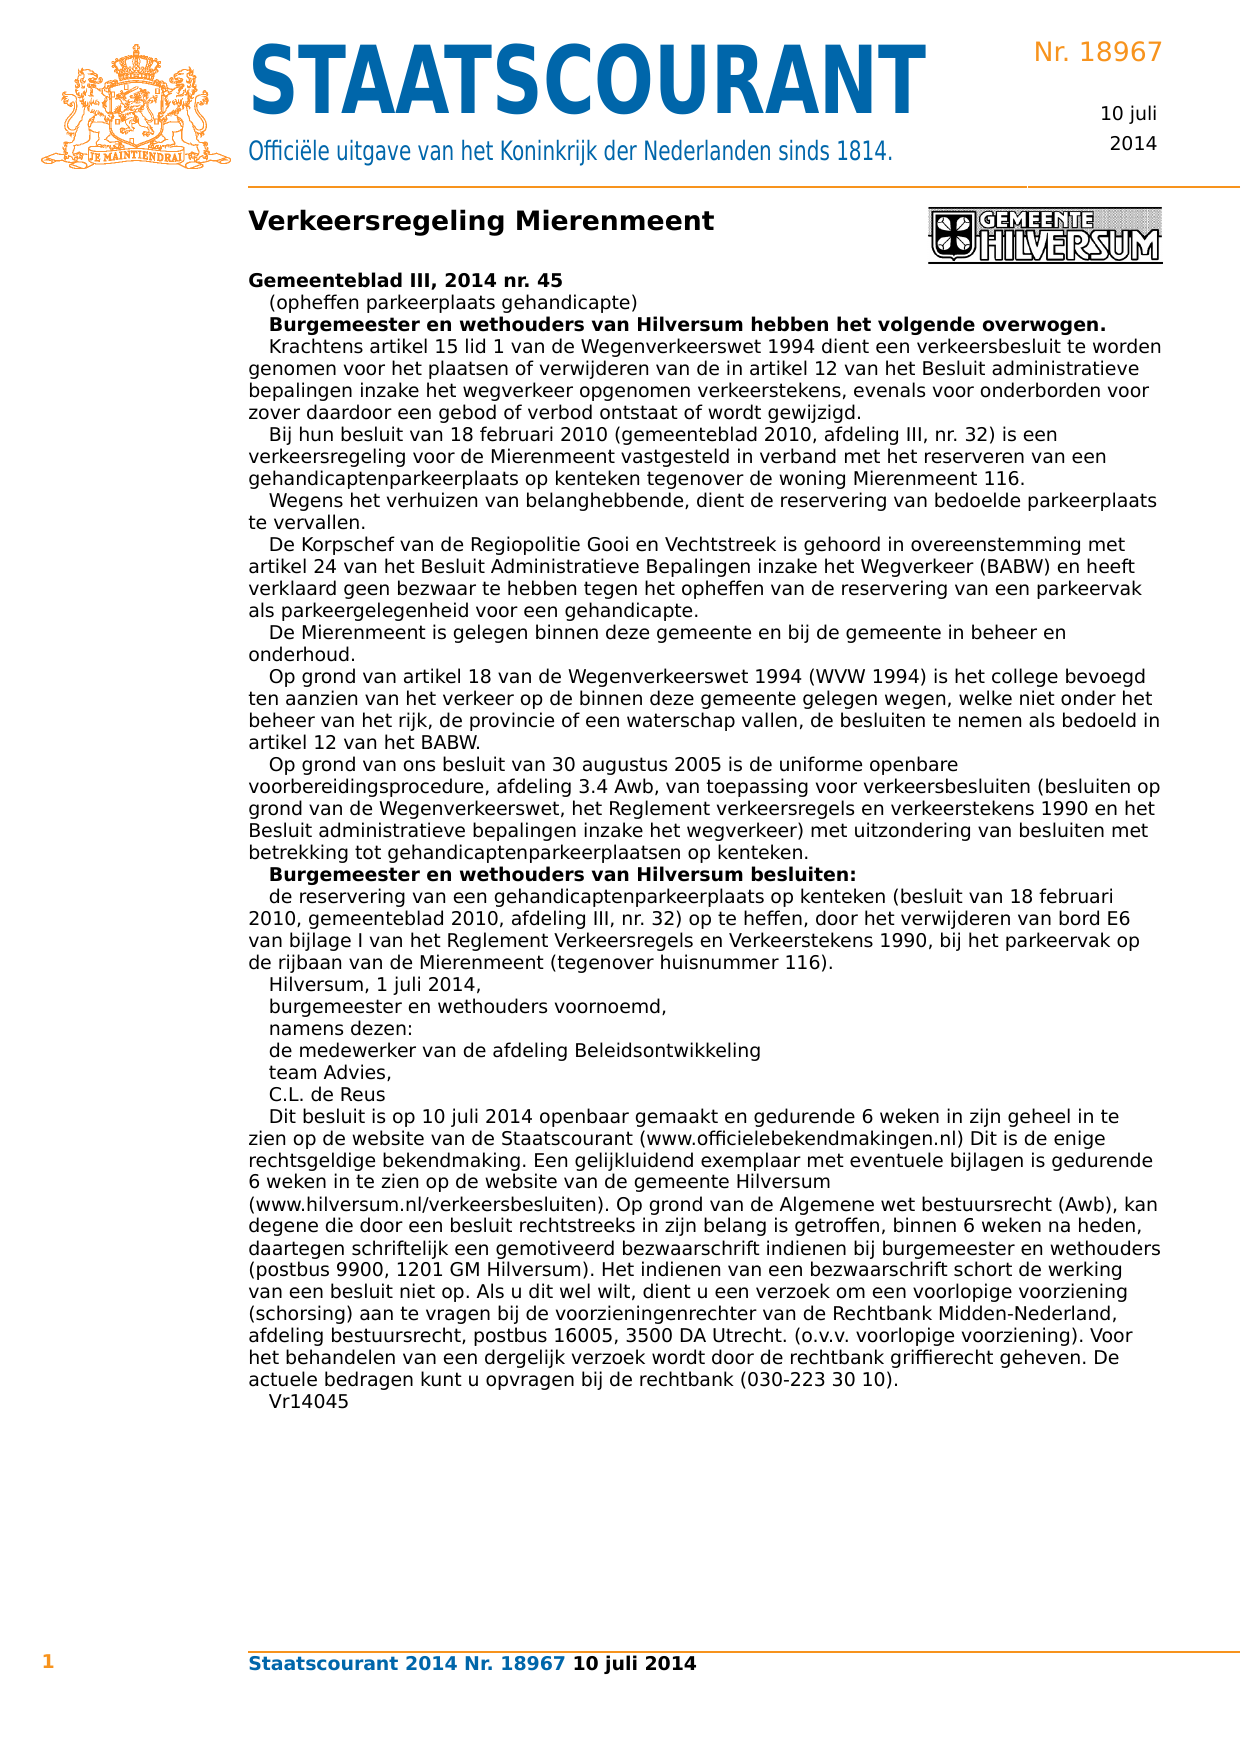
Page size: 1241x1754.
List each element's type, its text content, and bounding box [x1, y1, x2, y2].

text Vr14045 [248, 1391, 1163, 1413]
text Hilversum, 1 juli 2014, [248, 974, 1163, 996]
text C.L. de Reus [248, 1083, 1163, 1106]
text team Advies, [248, 1062, 1163, 1083]
picture [927, 205, 1164, 265]
text de medewerker van de afdeling Beleidsontwikkeling [248, 1039, 1163, 1062]
text burgemeester en wethouders voornoemd, [248, 996, 1163, 1018]
text De Korpschef van de Regiopolitie Gooi en Vechtstreek is gehoord in overeenstemming met artikel 24 van het Besluit Administratieve Bepalingen inzake het Wegverkeer (BABW) en heeft verklaard geen bezwaar te hebben tegen het opheffen van de reservering van een parkeervak als parkeergelegenheid voor een gehandicapte. [248, 534, 1163, 622]
text Op grond van artikel 18 van de Wegenverkeerswet 1994 (WVW 1994) is het college bevoegd ten aanzien van het verkeer op de binnen deze gemeente gelegen wegen, welke niet onder het beheer van het rijk, de provincie of een waterschap vallen, de besluiten te nemen als bedoeld in artikel 12 van het BABW. [248, 666, 1163, 754]
text namens dezen: [248, 1018, 1163, 1039]
text de reservering van een gehandicaptenparkeerplaats op kenteken (besluit van 18 februari 2010, gemeenteblad 2010, afdeling III, nr. 32) op te heffen, door het verwijderen van bord E6 van bijlage I van het Reglement Verkeersregels en Verkeerstekens 1990, bij het parkeervak op de rijbaan van de Mierenmeent (tegenover huisnummer 116). [248, 886, 1163, 974]
text De Mierenmeent is gelegen binnen deze gemeente en bij de gemeente in beheer en onderhoud. [248, 622, 1163, 666]
text Bij hun besluit van 18 februari 2010 (gemeenteblad 2010, afdeling III, nr. 32) is een verkeersregeling voor de Mierenmeent vastgesteld in verband met het reserveren van een gehandicaptenparkeerplaats op kenteken tegenover de woning Mierenmeent 116. [248, 424, 1163, 490]
text Op grond van ons besluit van 30 augustus 2005 is de uniforme openbare voorbereidingsprocedure, afdeling 3.4 Awb, van toepassing voor verkeersbesluiten (besluiten op grond van de Wegenverkeerswet, het Reglement verkeersregels en verkeerstekens 1990 en het Besluit administratieve bepalingen inzake het wegverkeer) met uitzondering van besluiten met betrekking tot gehandicaptenparkeerplaatsen op kenteken. [248, 754, 1163, 864]
text Burgemeester en wethouders van Hilversum besluiten: [248, 864, 1163, 886]
text Burgemeester en wethouders van Hilversum hebben het volgende overwogen. [248, 314, 1163, 336]
subtitle Verkeersregeling Mierenmeent [248, 206, 927, 237]
text Wegens het verhuizen van belanghebbende, dient de reservering van bedoelde parkeerplaats te vervallen. [248, 490, 1163, 534]
picture [41, 44, 231, 169]
text Dit besluit is op 10 juli 2014 openbaar gemaakt en gedurende 6 weken in zijn geheel in te zien op de website van de Staatscourant (www.officielebekendmakingen.nl) Dit is de enige rechtsgeldige bekendmaking. Een gelijkluidend exemplaar met eventuele bijlagen is gedurende 6 weken in te zien op de website van de gemeente Hilversum (www.hilversum.nl/verkeersbesluiten). Op grond van de Algemene wet bestuursrecht (Awb), kan degene die door een besluit rechtstreeks in zijn belang is getroffen, binnen 6 weken na heden, daartegen schriftelijk een gemotiveerd bezwaarschrift indienen bij burgemeester en wethouders (postbus 9900, 1201 GM Hilversum). Het indienen van een bezwaarschrift schort de werking van een besluit niet op. Als u dit wel wilt, dient u een verzoek om een voorlopige voorziening (schorsing) aan te vragen bij de voorzieningenrechter van de Rechtbank Midden-Nederland, afdeling bestuursrecht, postbus 16005, 3500 DA Utrecht. (o.v.v. voorlopige voorziening). Voor het behandelen van een dergelijk verzoek wordt door de rechtbank griffierecht geheven. De actuele bedragen kunt u opvragen bij de rechtbank (030-223 30 10). [248, 1106, 1163, 1391]
text Gemeenteblad III, 2014 nr. 45 [248, 270, 1163, 292]
text Krachtens artikel 15 lid 1 van de Wegenverkeerswet 1994 dient een verkeersbesluit te worden genomen voor het plaatsen of verwijderen van de in artikel 12 van het Besluit administratieve bepalingen inzake het wegverkeer opgenomen verkeerstekens, evenals voor onderborden voor zover daardoor een gebod of verbod ontstaat of wordt gewijzigd. [248, 336, 1163, 424]
text (opheffen parkeerplaats gehandicapte) [248, 292, 1163, 314]
